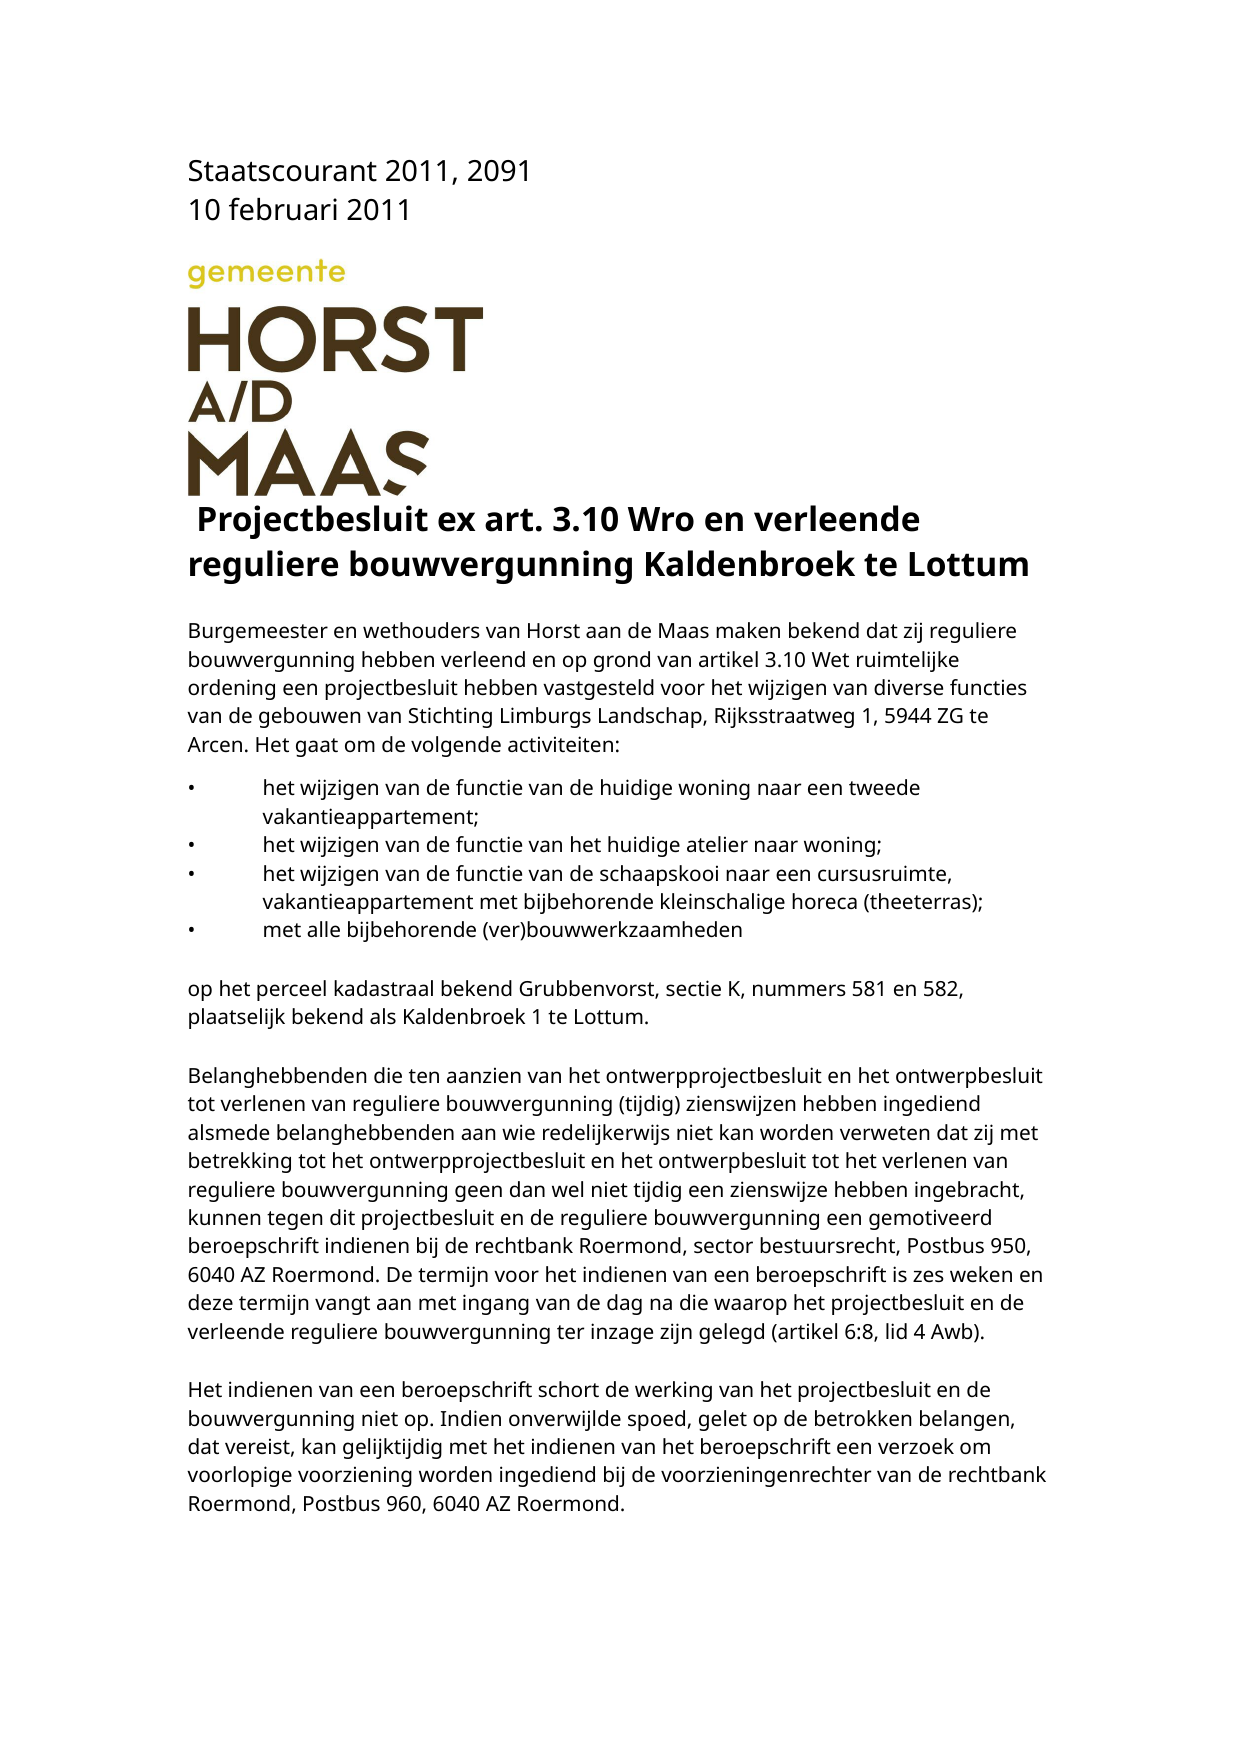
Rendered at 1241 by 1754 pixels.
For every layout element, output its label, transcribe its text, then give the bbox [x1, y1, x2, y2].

text 10 februari 2011 [187, 190, 1053, 229]
text Staatscourant 2011, 2091 [187, 150, 1053, 190]
text Burgemeester en wethouders van Horst aan de Maas maken bekend dat zij reguliere bouwvergunning hebben verleend en op grond van artikel 3.10 Wet ruimtelijke ordening een projectbesluit hebben vastgesteld voor het wijzigen van diverse functies van de gebouwen van Stichting Limburgs Landschap, Rijksstraatweg 1, 5944 ZG te Arcen. Het gaat om de volgende activiteiten: [187, 616, 1053, 758]
picture [187, 258, 484, 496]
list het wijzigen van de functie van de huidige woning naar een tweede vakantieappartement; [187, 773, 1053, 830]
list het wijzigen van de functie van de schaapskooi naar een cursusruimte, vakantieappartement met bijbehorende kleinschalige horeca (theeterras); [187, 859, 1053, 916]
text op het perceel kadastraal bekend Grubbenvorst, sectie K, nummers 581 en 582, plaatselijk bekend als Kaldenbroek 1 te Lottum. [187, 974, 1053, 1031]
list met alle bijbehorende (ver)bouwwerkzaamheden [187, 916, 1053, 944]
text Het indienen van een beroepschrift schort de werking van het projectbesluit en de bouwvergunning niet op. Indien onverwijlde spoed, gelet op de betrokken belangen, dat vereist, kan gelijktijdig met het indienen van het beroepschrift een verzoek om voorlopige voorziening worden ingediend bij de voorzieningenrechter van de rechtbank Roermond, Postbus 960, 6040 AZ Roermond. [187, 1375, 1053, 1517]
text Belanghebbenden die ten aanzien van het ontwerpprojectbesluit en het ontwerpbesluit tot verlenen van reguliere bouwvergunning (tijdig) zienswijzen hebben ingediend alsmede belanghebbenden aan wie redelijkerwijs niet kan worden verweten dat zij met betrekking tot het ontwerpprojectbesluit en het ontwerpbesluit tot het verlenen van reguliere bouwvergunning geen dan wel niet tijdig een zienswijze hebben ingebracht, kunnen tegen dit projectbesluit en de reguliere bouwvergunning een gemotiveerd beroepschrift indienen bij de rechtbank Roermond, sector bestuursrecht, Postbus 950, 6040 AZ Roermond. De termijn voor het indienen van een beroepschrift is zes weken en deze termijn vangt aan met ingang van de dag na die waarop het projectbesluit en de verleende reguliere bouwvergunning ter inzage zijn gelegd (artikel 6:8, lid 4 Awb). [187, 1061, 1053, 1345]
subtitle Projectbesluit ex art. 3.10 Wro en verleende reguliere bouwvergunning Kaldenbroek te Lottum [187, 271, 1053, 586]
list het wijzigen van de functie van het huidige atelier naar woning; [187, 830, 1053, 859]
